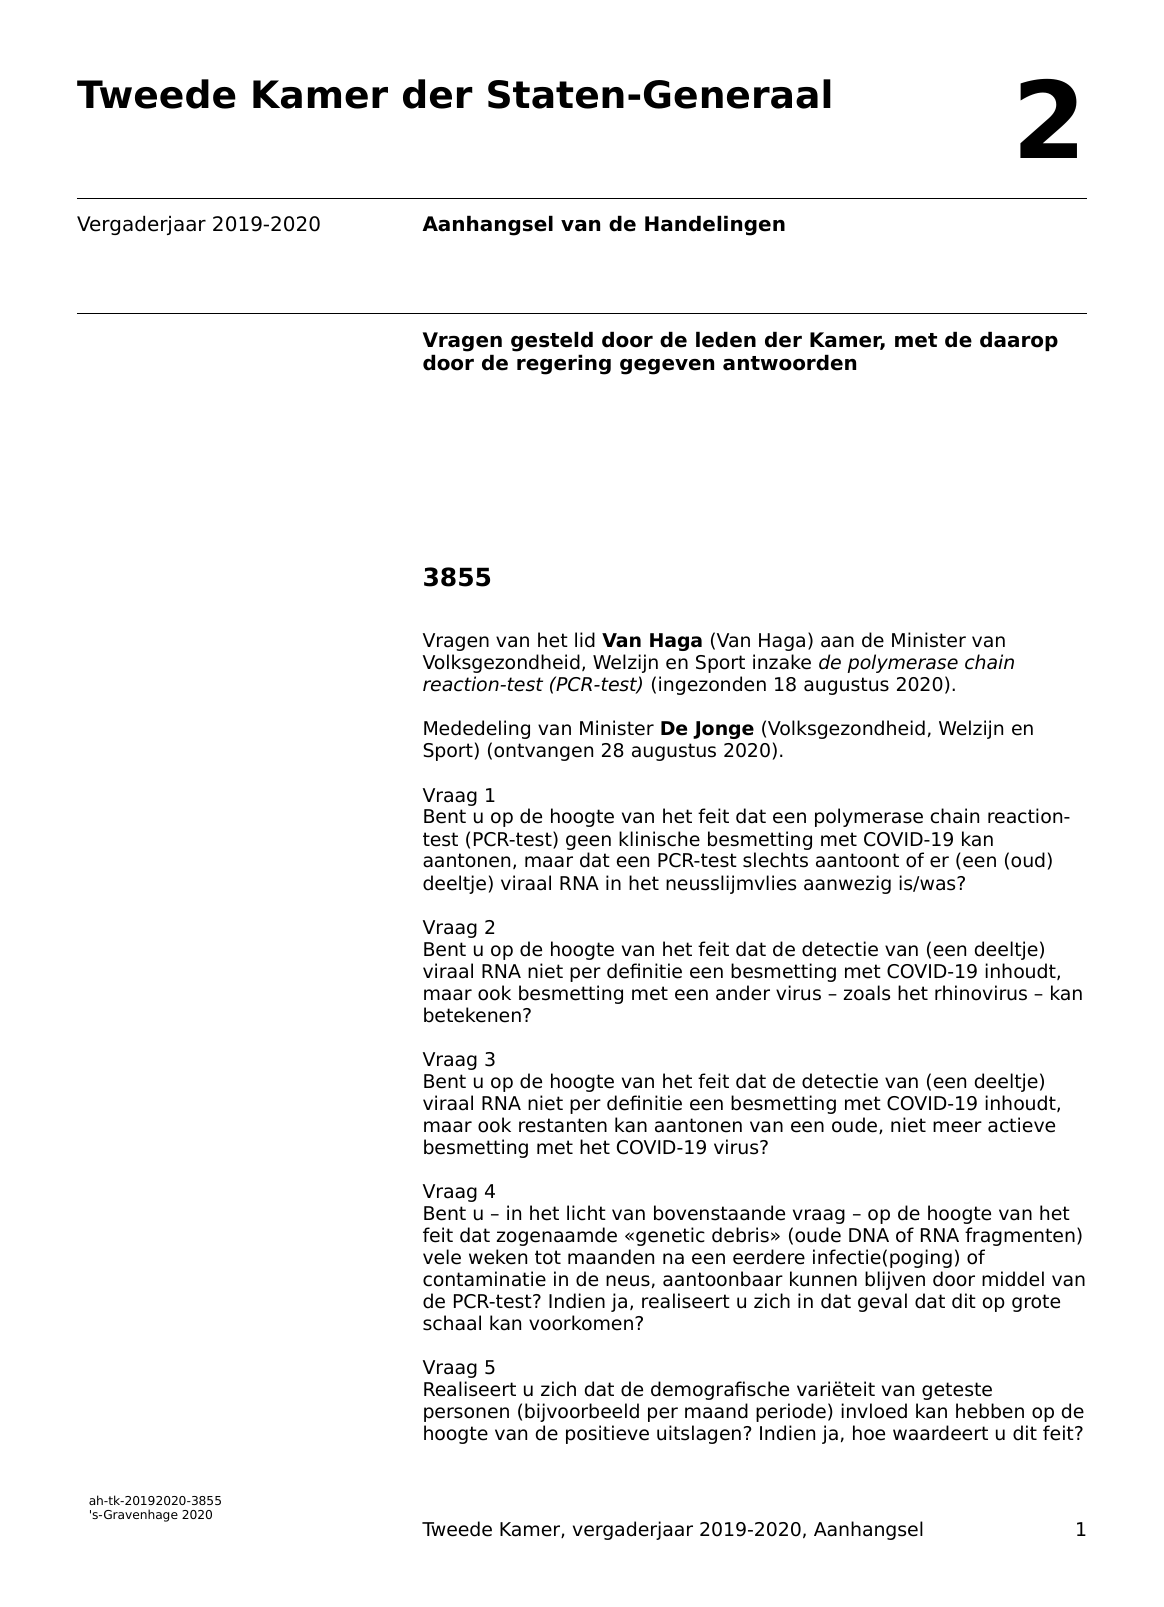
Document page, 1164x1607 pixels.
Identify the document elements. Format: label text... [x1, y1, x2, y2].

text Vraag 5 [422, 1357, 1087, 1379]
table_header Tweede Kamer der Staten-Generaal [77, 59, 886, 198]
text Vraag 3 [422, 1049, 1087, 1071]
text Bent u op de hoogte van het feit dat de detectie van (een deeltje) viraal RNA niet per definitie een besmetting met COVID-19 inhoudt, maar ook besmetting met een ander virus – zoals het rhinovirus – kan betekenen? [422, 938, 1087, 1026]
text Vraag 1 [422, 784, 1087, 806]
table_cell Vragen gesteld door de leden der Kamer, met de daarop door de regering gegeven antwoorden [422, 314, 1087, 375]
text 's-Gravenhage 2020 [88, 1508, 323, 1522]
text Vragen van het lid Van Haga (Van Haga) aan de Minister van Volksgezondheid, Welzijn en Sport inzake de polymerase chain reaction-test (PCR-test) (ingezonden 18 augustus 2020). [422, 630, 1087, 696]
text Mededeling van Minister De Jonge (Volksgezondheid, Welzijn en Sport) (ontvangen 28 augustus 2020). [422, 718, 1087, 762]
table_header 2 [886, 59, 1087, 198]
table_cell [77, 314, 422, 375]
table_cell Aanhangsel van de Handelingen [422, 199, 1087, 313]
text Vraag 4 [422, 1181, 1087, 1203]
text Bent u – in het licht van bovenstaande vraag – op de hoogte van het feit dat zogenaamde «genetic debris» (oude DNA of RNA fragmenten) vele weken tot maanden na een eerdere infectie(poging) of contaminatie in de neus, aantoonbaar kunnen blijven door middel van de PCR-test? Indien ja, realiseert u zich in dat geval dat dit op grote schaal kan voorkomen? [422, 1203, 1087, 1334]
text 3855 [422, 563, 1087, 592]
text Realiseert u zich dat de demografische variëteit van geteste personen (bijvoorbeeld per maand periode) invloed kan hebben op de hoogte van de positieve uitslagen? Indien ja, hoe waardeert u dit feit? [422, 1379, 1087, 1445]
text ah-tk-20192020-3855 [88, 1494, 323, 1508]
text Bent u op de hoogte van het feit dat de detectie van (een deeltje) viraal RNA niet per definitie een besmetting met COVID-19 inhoudt, maar ook restanten kan aantonen van een oude, niet meer actieve besmetting met het COVID-19 virus? [422, 1071, 1087, 1158]
text Vraag 2 [422, 917, 1087, 938]
table_cell Vergaderjaar 2019-2020 [77, 199, 422, 313]
text Bent u op de hoogte van het feit dat een polymerase chain reaction-test (PCR-test) geen klinische besmetting met COVID-19 kan aantonen, maar dat een PCR-test slechts aantoont of er (een (oud) deeltje) viraal RNA in het neusslijmvlies aanwezig is/was? [422, 806, 1087, 894]
